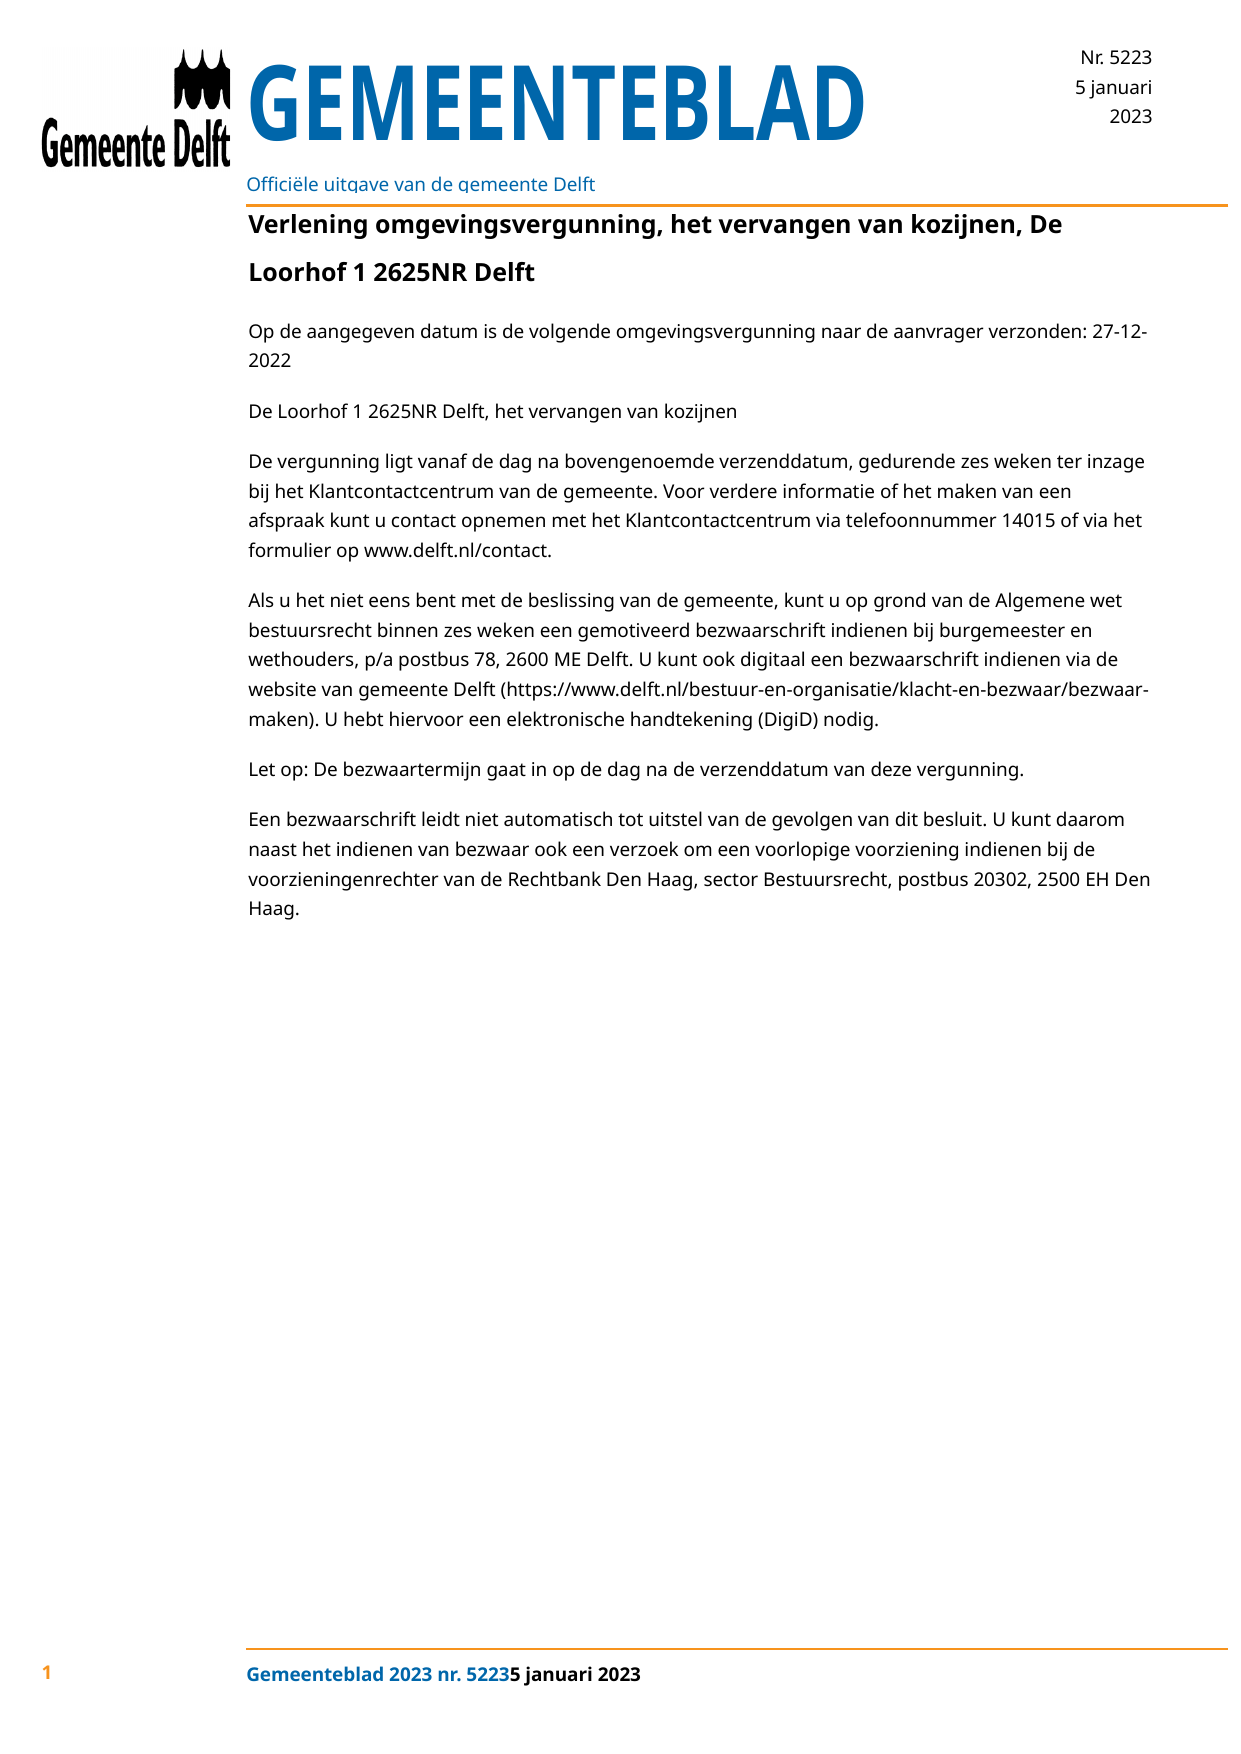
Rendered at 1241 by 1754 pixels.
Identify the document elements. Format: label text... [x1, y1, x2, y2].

text De Loorhof 1 2625NR Delft, het vervangen van kozijnen [248, 398, 1152, 424]
picture [41, 47, 231, 172]
text Op de aangegeven datum is de volgende omgevingsvergunning naar de aanvrager verzonden: 27-12-2022 [248, 318, 1152, 373]
text Let op: De bezwaartermijn gaat in op de dag na de verzenddatum van deze vergunning. [248, 756, 1152, 782]
text Een bezwaarschrift leidt niet automatisch tot uitstel van de gevolgen van dit besluit. U kunt daarom naast het indienen van bezwaar ook een verzoek om een voorlopige voorziening indienen bij de voorzieningenrechter van de Rechtbank Den Haag, sector Bestuursrecht, postbus 20302, 2500 EH Den Haag. [248, 807, 1152, 921]
text Verlening omgevingsvergunning, het vervangen van kozijnen, De Loorhof 1 2625NR Delft [248, 207, 1152, 288]
text Als u het niet eens bent met de beslissing van de gemeente, kunt u op grond van de Algemene wet bestuursrecht binnen zes weken een gemotiveerd bezwaarschrift indienen bij burgemeester en wethouders, p/a postbus 78, 2600 ME Delft. U kunt ook digitaal een bezwaarschrift indienen via de website van gemeente Delft (https://www.delft.nl/bestuur-en-organisatie/klacht-en-bezwaar/bezwaar-maken). U hebt hiervoor een elektronische handtekening (DigiD) nodig. [248, 587, 1152, 732]
text De vergunning ligt vanaf de dag na bovengenoemde verzenddatum, gedurende zes weken ter inzage bij het Klantcontactcentrum van de gemeente. Voor verdere informatie of het maken van een afspraak kunt u contact opnemen met het Klantcontactcentrum via telefoonnummer 14015 of via het formulier op www.delft.nl/contact. [248, 448, 1152, 563]
